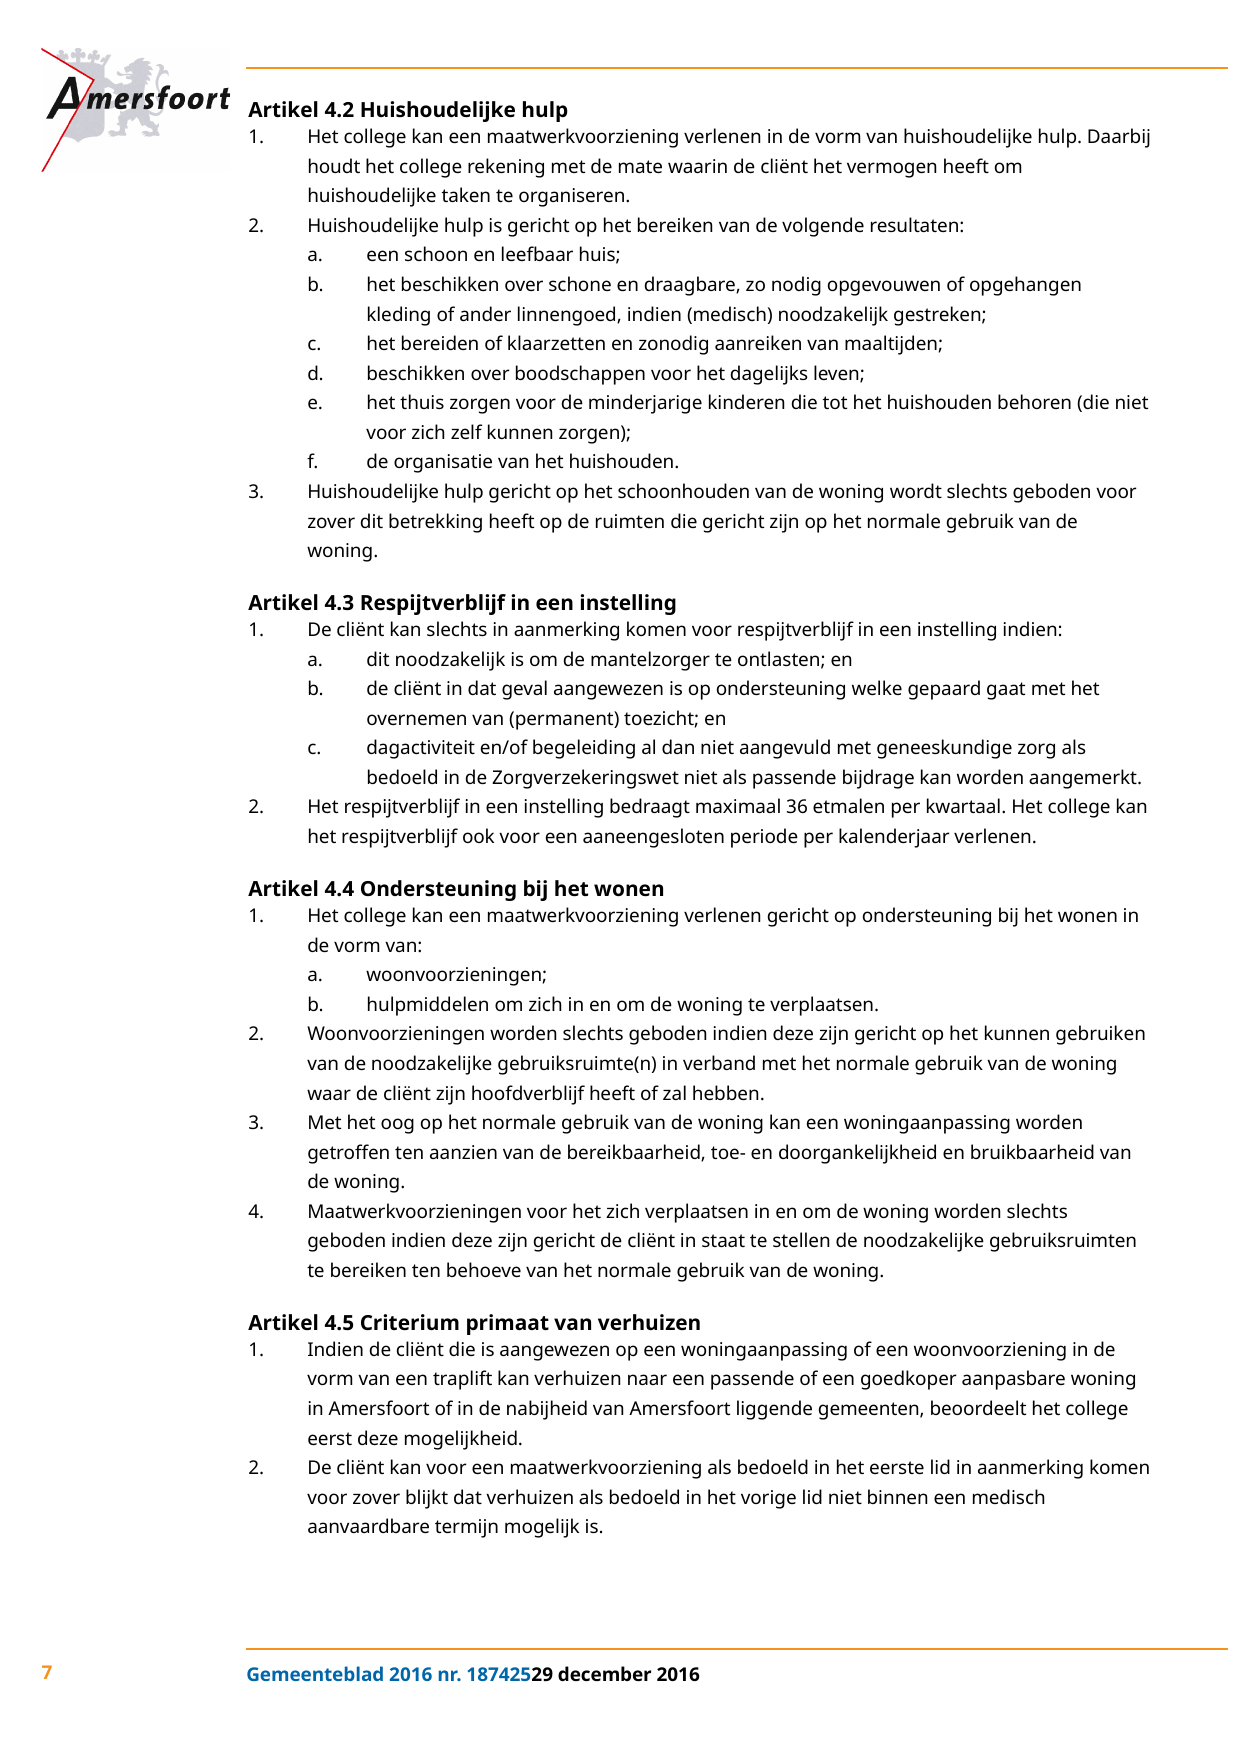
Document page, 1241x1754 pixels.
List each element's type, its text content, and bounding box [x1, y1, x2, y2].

list het beschikken over schone en draagbare, zo nodig opgevouwen of opgehangen kleding of ander linnengoed, indien (medisch) noodzakelijk gestreken; [307, 271, 1152, 326]
picture [41, 47, 231, 172]
list Woonvoorzieningen worden slechts geboden indien deze zijn gericht op het kunnen gebruiken van de noodzakelijke gebruiksruimte(n) in verband met het normale gebruik van de woning waar de cliënt zijn hoofdverblijf heeft of zal hebben. [248, 1021, 1152, 1105]
text Artikel 4.4 Ondersteuning bij het wonen [248, 874, 1152, 902]
list Met het oog op het normale gebruik van de woning kan een woningaanpassing worden getroffen ten aanzien van de bereikbaarheid, toe- en doorgankelijkheid en bruikbaarheid van de woning. [248, 1109, 1152, 1194]
list het thuis zorgen voor de minderjarige kinderen die tot het huishouden behoren (die niet voor zich zelf kunnen zorgen); [307, 389, 1152, 445]
list de cliënt in dat geval aangewezen is op ondersteuning welke gepaard gaat met het overnemen van (permanent) toezicht; en [307, 675, 1152, 731]
list de organisatie van het huishouden. [307, 449, 1152, 474]
list Maatwerkvoorzieningen voor het zich verplaatsen in en om de woning worden slechts geboden indien deze zijn gericht de cliënt in staat te stellen de noodzakelijke gebruiksruimten te bereiken ten behoeve van het normale gebruik van de woning. [248, 1198, 1152, 1283]
list Het college kan een maatwerkvoorziening verlenen in de vorm van huishoudelijke hulp. Daarbij houdt het college rekening met de mate waarin de cliënt het vermogen heeft om huishoudelijke taken te organiseren. [248, 123, 1152, 208]
list hulpmiddelen om zich in en om de woning te verplaatsen. [307, 991, 1152, 1017]
text Artikel 4.3 Respijtverblijf in een instelling [248, 588, 1152, 616]
list dit noodzakelijk is om de mantelzorger te ontlasten; en [307, 646, 1152, 672]
list De cliënt kan voor een maatwerkvoorziening als bedoeld in het eerste lid in aanmerking komen voor zover blijkt dat verhuizen als bedoeld in het vorige lid niet binnen een medisch aanvaardbare termijn mogelijk is. [248, 1454, 1152, 1539]
text Artikel 4.2 Huishoudelijke hulp [248, 95, 1152, 123]
list Het college kan een maatwerkvoorziening verlenen gericht op ondersteuning bij het wonen in de vorm van: [248, 902, 1152, 957]
list Huishoudelijke hulp is gericht op het bereiken van de volgende resultaten: [248, 212, 1152, 238]
list Huishoudelijke hulp gericht op het schoonhouden van de woning wordt slechts geboden voor zover dit betrekking heeft op de ruimten die gericht zijn op het normale gebruik van de woning. [248, 478, 1152, 563]
list het bereiden of klaarzetten en zonodig aanreiken van maaltijden; [307, 330, 1152, 356]
list De cliënt kan slechts in aanmerking komen voor respijtverblijf in een instelling indien: [248, 616, 1152, 642]
list Het respijtverblijf in een instelling bedraagt maximaal 36 etmalen per kwartaal. Het college kan het respijtverblijf ook voor een aaneengesloten periode per kalenderjaar verlenen. [248, 794, 1152, 849]
list woonvoorzieningen; [307, 961, 1152, 987]
text Artikel 4.5 Criterium primaat van verhuizen [248, 1308, 1152, 1336]
list dagactiviteit en/of begeleiding al dan niet aangevuld met geneeskundige zorg als bedoeld in de Zorgverzekeringswet niet als passende bijdrage kan worden aangemerkt. [307, 734, 1152, 790]
list Indien de cliënt die is aangewezen op een woningaanpassing of een woonvoorziening in de vorm van een traplift kan verhuizen naar een passende of een goedkoper aanpasbare woning in Amersfoort of in de nabijheid van Amersfoort liggende gemeenten, beoordeelt het college eerst deze mogelijkheid. [248, 1336, 1152, 1451]
list een schoon en leefbaar huis; [307, 242, 1152, 267]
list beschikken over boodschappen voor het dagelijks leven; [307, 360, 1152, 386]
